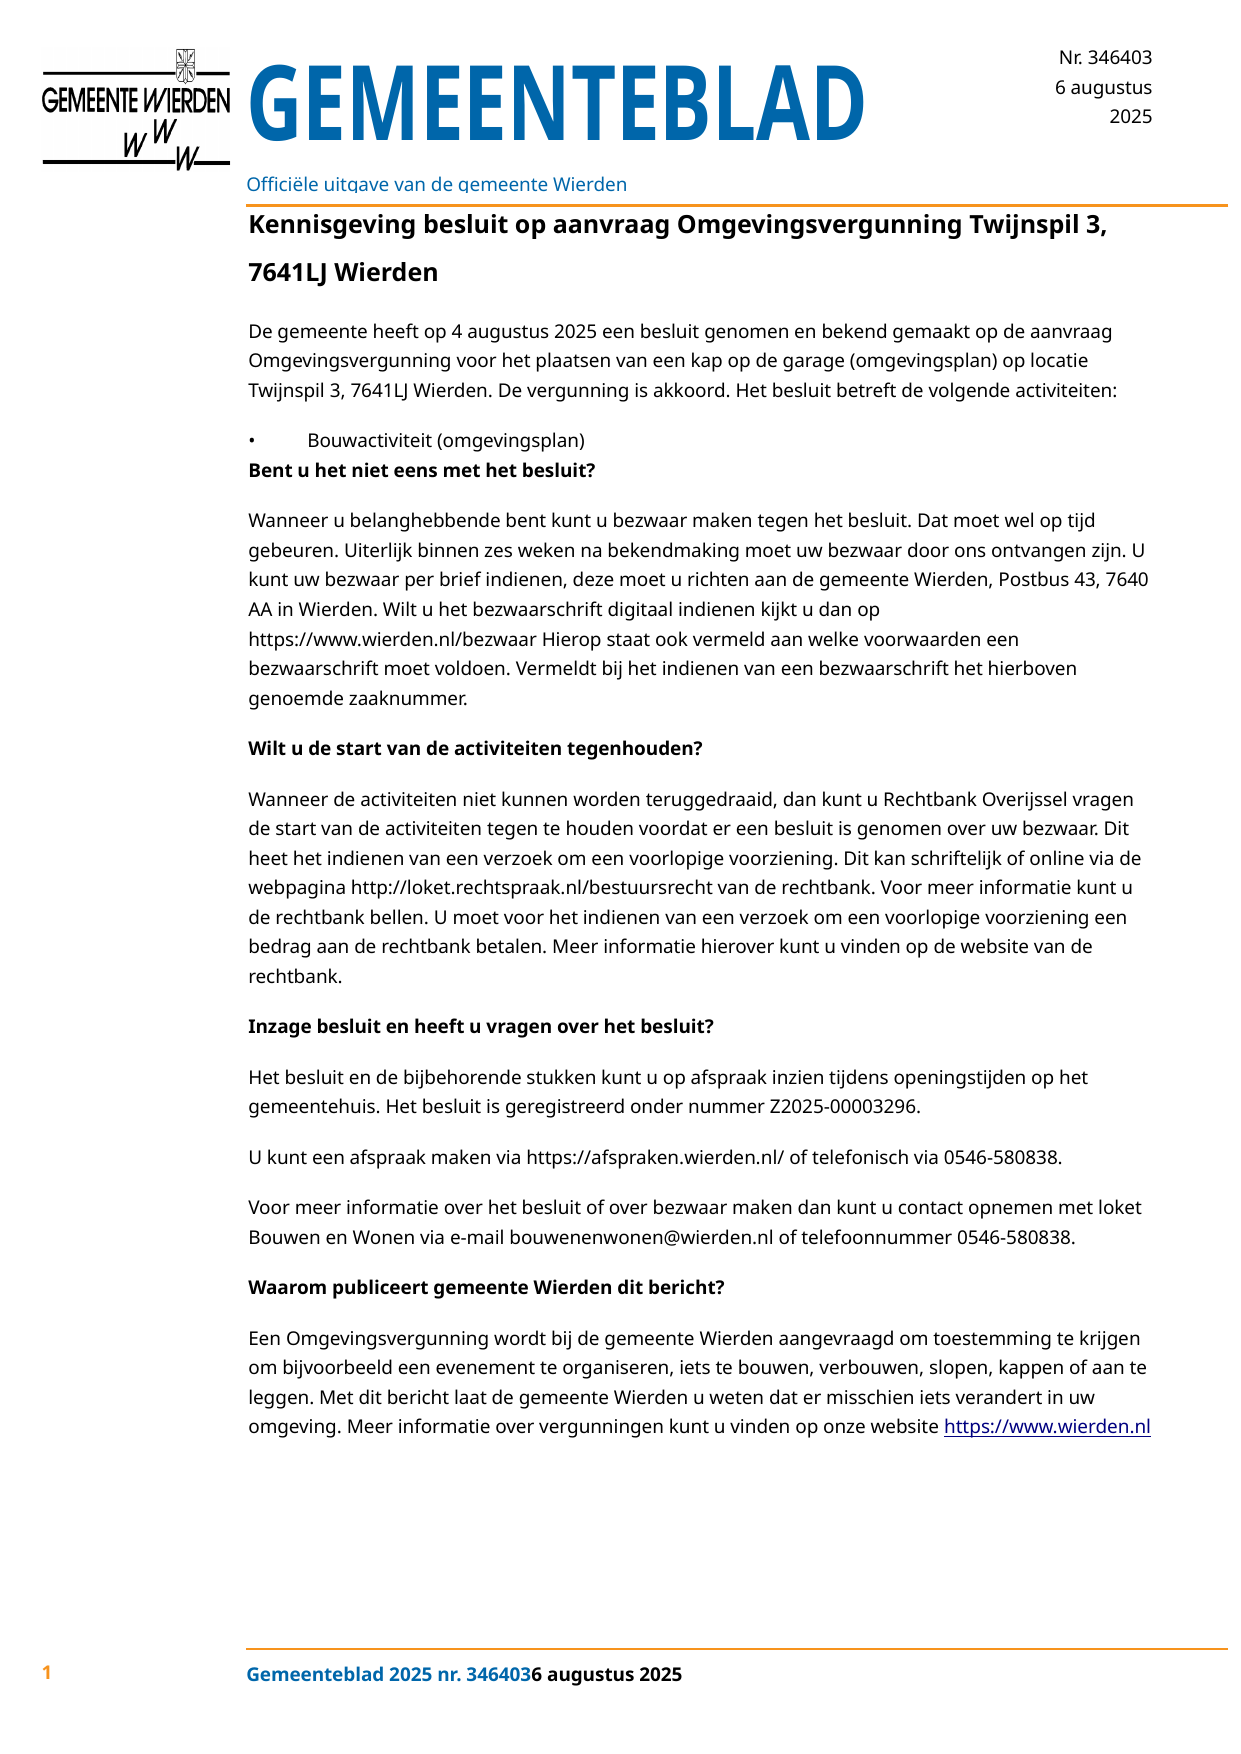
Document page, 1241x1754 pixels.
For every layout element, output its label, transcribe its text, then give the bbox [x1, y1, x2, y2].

text Inzage besluit en heeft u vragen over het besluit? [248, 1014, 1152, 1039]
text Een Omgevingsvergunning wordt bij de gemeente Wierden aangevraagd om toestemming te krijgen om bijvoorbeeld een evenement te organiseren, iets te bouwen, verbouwen, slopen, kappen of aan te leggen. Met dit bericht laat de gemeente Wierden u weten dat er misschien iets verandert in uw omgeving. Meer informatie over vergunningen kunt u vinden op onze website https://www.wierden.nl [248, 1325, 1152, 1439]
text Wilt u de start van de activiteiten tegenhouden? [248, 735, 1152, 761]
text Voor meer informatie over het besluit of over bezwaar maken dan kunt u contact opnemen met loket Bouwen en Wonen via e-mail bouwenenwonen@wierden.nl of telefoonnummer 0546-580838. [248, 1194, 1152, 1250]
text De gemeente heeft op 4 augustus 2025 een besluit genomen en bekend gemaakt op de aanvraag Omgevingsvergunning voor het plaatsen van een kap op de garage (omgevingsplan) op locatie Twijnspil 3, 7641LJ Wierden. De vergunning is akkoord. Het besluit betreft de volgende activiteiten: [248, 318, 1152, 403]
picture [41, 47, 231, 172]
text Kennisgeving besluit op aanvraag Omgevingsvergunning Twijnspil 3, 7641LJ Wierden [248, 207, 1152, 288]
text Wanneer u belanghebbende bent kunt u bezwaar maken tegen het besluit. Dat moet wel op tijd gebeuren. Uiterlijk binnen zes weken na bekendmaking moet uw bezwaar door ons ontvangen zijn. U kunt uw bezwaar per brief indienen, deze moet u richten aan de gemeente Wierden, Postbus 43, 7640 AA in Wierden. Wilt u het bezwaarschrift digitaal indienen kijkt u dan op https://www.wierden.nl/bezwaar Hierop staat ook vermeld aan welke voorwaarden een bezwaarschrift moet voldoen. Vermeldt bij het indienen van een bezwaarschrift het hierboven genoemde zaaknummer. [248, 507, 1152, 711]
text Het besluit en de bijbehorende stukken kunt u op afspraak inzien tijdens openingstijden op het gemeentehuis. Het besluit is geregistreerd onder nummer Z2025-00003296. [248, 1064, 1152, 1119]
text Bent u het niet eens met het besluit? [248, 457, 1152, 483]
text Wanneer de activiteiten niet kunnen worden teruggedraaid, dan kunt u Rechtbank Overijssel vragen de start van de activiteiten tegen te houden voordat er een besluit is genomen over uw bezwaar. Dit heet het indienen van een verzoek om een voorlopige voorziening. Dit kan schriftelijk of online via de webpagina http://loket.rechtspraak.nl/bestuursrecht van de rechtbank. Voor meer informatie kunt u de rechtbank bellen. U moet voor het indienen van een verzoek om een voorlopige voorziening een bedrag aan de rechtbank betalen. Meer informatie hierover kunt u vinden op de website van de rechtbank. [248, 786, 1152, 989]
text Waarom publiceert gemeente Wierden dit bericht? [248, 1274, 1152, 1300]
text U kunt een afspraak maken via https://afspraken.wierden.nl/ of telefonisch via 0546-580838. [248, 1144, 1152, 1170]
list Bouwactiviteit (omgevingsplan) [248, 427, 1152, 453]
